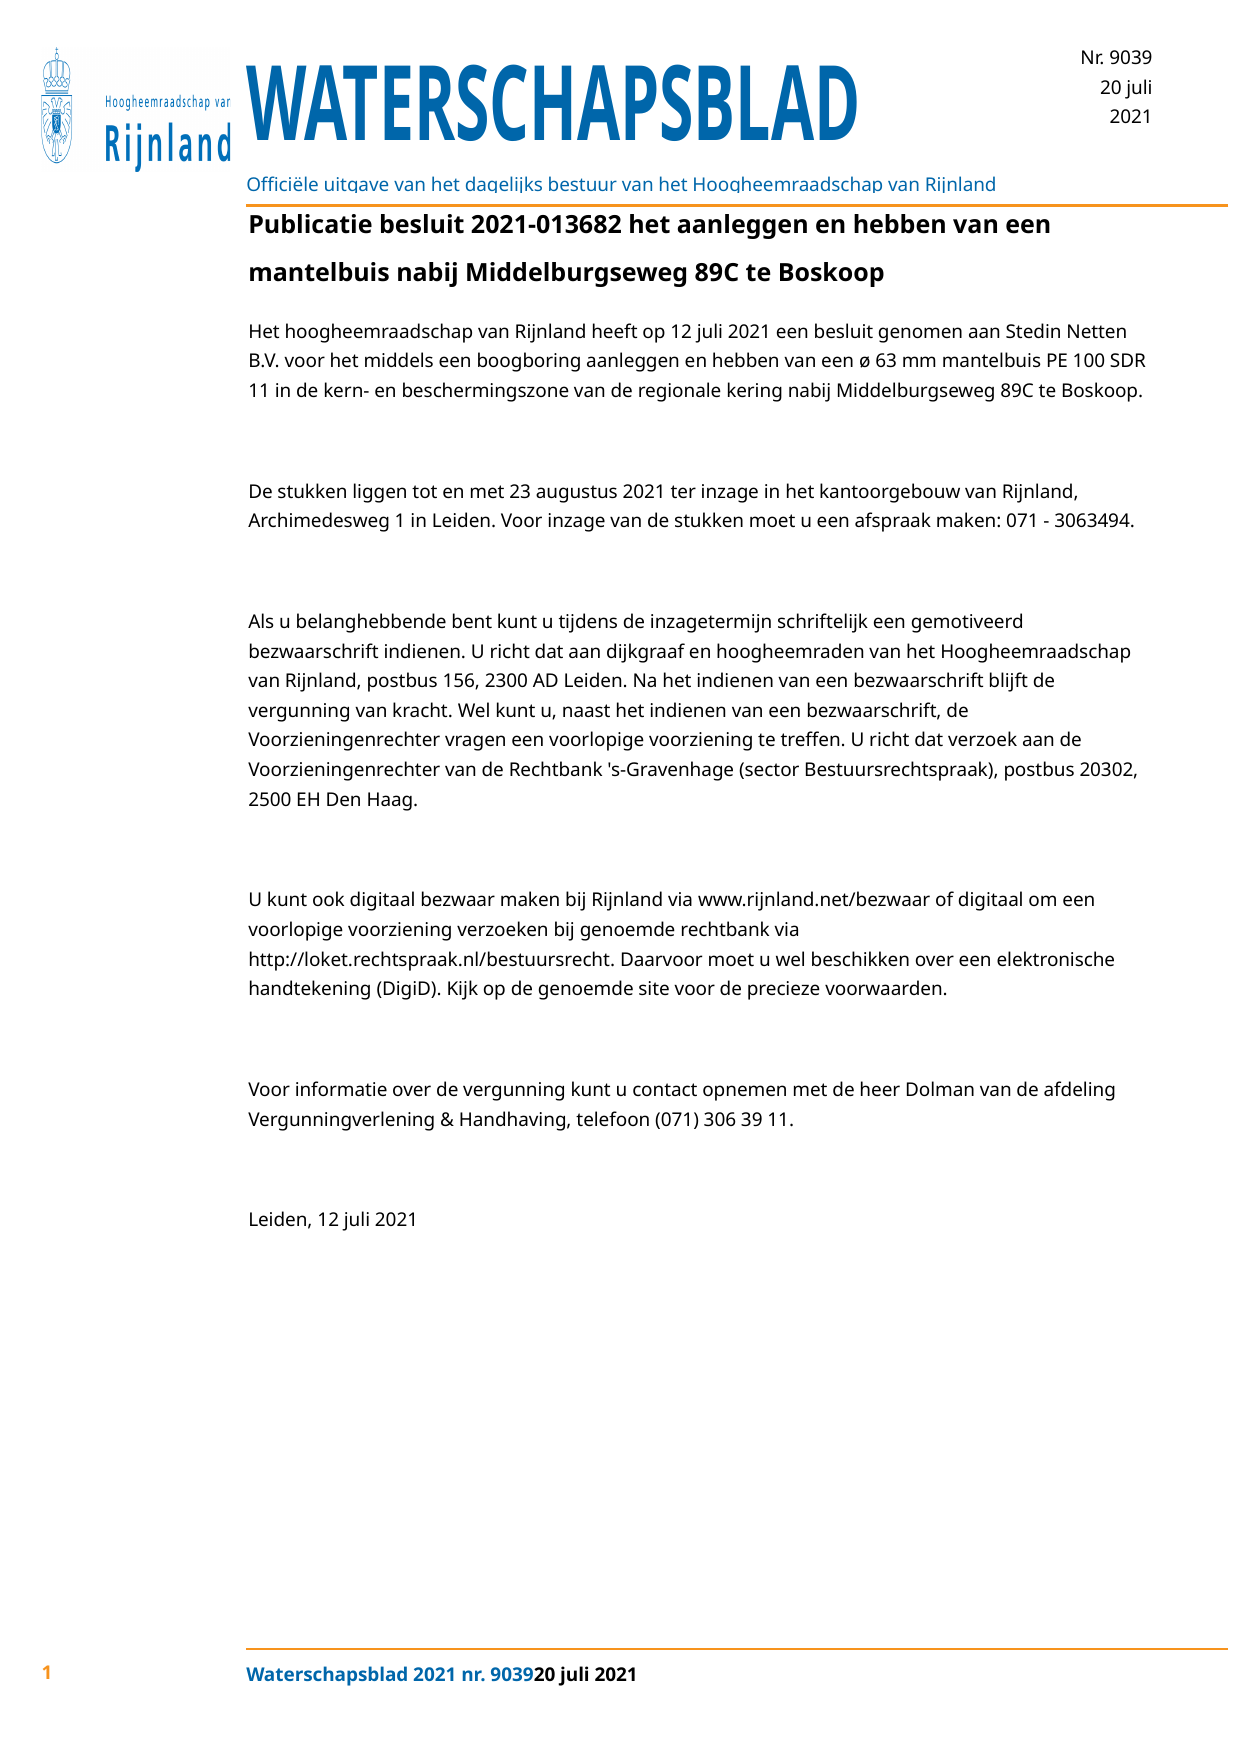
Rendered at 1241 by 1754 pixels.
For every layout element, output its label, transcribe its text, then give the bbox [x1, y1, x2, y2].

text Als u belanghebbende bent kunt u tijdens de inzagetermijn schriftelijk een gemotiveerd bezwaarschrift indienen. U richt dat aan dijkgraaf en hoogheemraden van het Hoogheemraadschap van Rijnland, postbus 156, 2300 AD Leiden. Na het indienen van een bezwaarschrift blijft de vergunning van kracht. Wel kunt u, naast het indienen van een bezwaarschrift, de Voorzieningenrechter vragen een voorlopige voorziening te treffen. U richt dat verzoek aan de Voorzieningenrechter van de Rechtbank 's-Gravenhage (sector Bestuursrechtspraak), postbus 20302, 2500 EH Den Haag. [248, 608, 1152, 812]
text Het hoogheemraadschap van Rijnland heeft op 12 juli 2021 een besluit genomen aan Stedin Netten B.V. voor het middels een boogboring aanleggen en hebben van een ø 63 mm mantelbuis PE 100 SDR 11 in de kern- en beschermingszone van de regionale kering nabij Middelburgseweg 89C te Boskoop. [248, 318, 1152, 403]
text Leiden, 12 juli 2021 [248, 1207, 1152, 1232]
text De stukken liggen tot en met 23 augustus 2021 ter inzage in het kantoorgebouw van Rijnland, Archimedesweg 1 in Leiden. Voor inzage van de stukken moet u een afspraak maken: 071 - 3063494. [248, 478, 1152, 533]
text U kunt ook digitaal bezwaar maken bij Rijnland via www.rijnland.net/bezwaar of digitaal om een voorlopige voorziening verzoeken bij genoemde rechtbank via http://loket.rechtspraak.nl/bestuursrecht. Daarvoor moet u wel beschikken over een elektronische handtekening (DigiD). Kijk op de genoemde site voor de precieze voorwaarden. [248, 887, 1152, 1001]
text Voor informatie over de vergunning kunt u contact opnemen met de heer Dolman van de afdeling Vergunningverlening & Handhaving, telefoon (071) 306 39 11. [248, 1076, 1152, 1132]
text Publicatie besluit 2021-013682 het aanleggen en hebben van een mantelbuis nabij Middelburgseweg 89C te Boskoop [248, 207, 1152, 288]
picture [41, 47, 231, 172]
